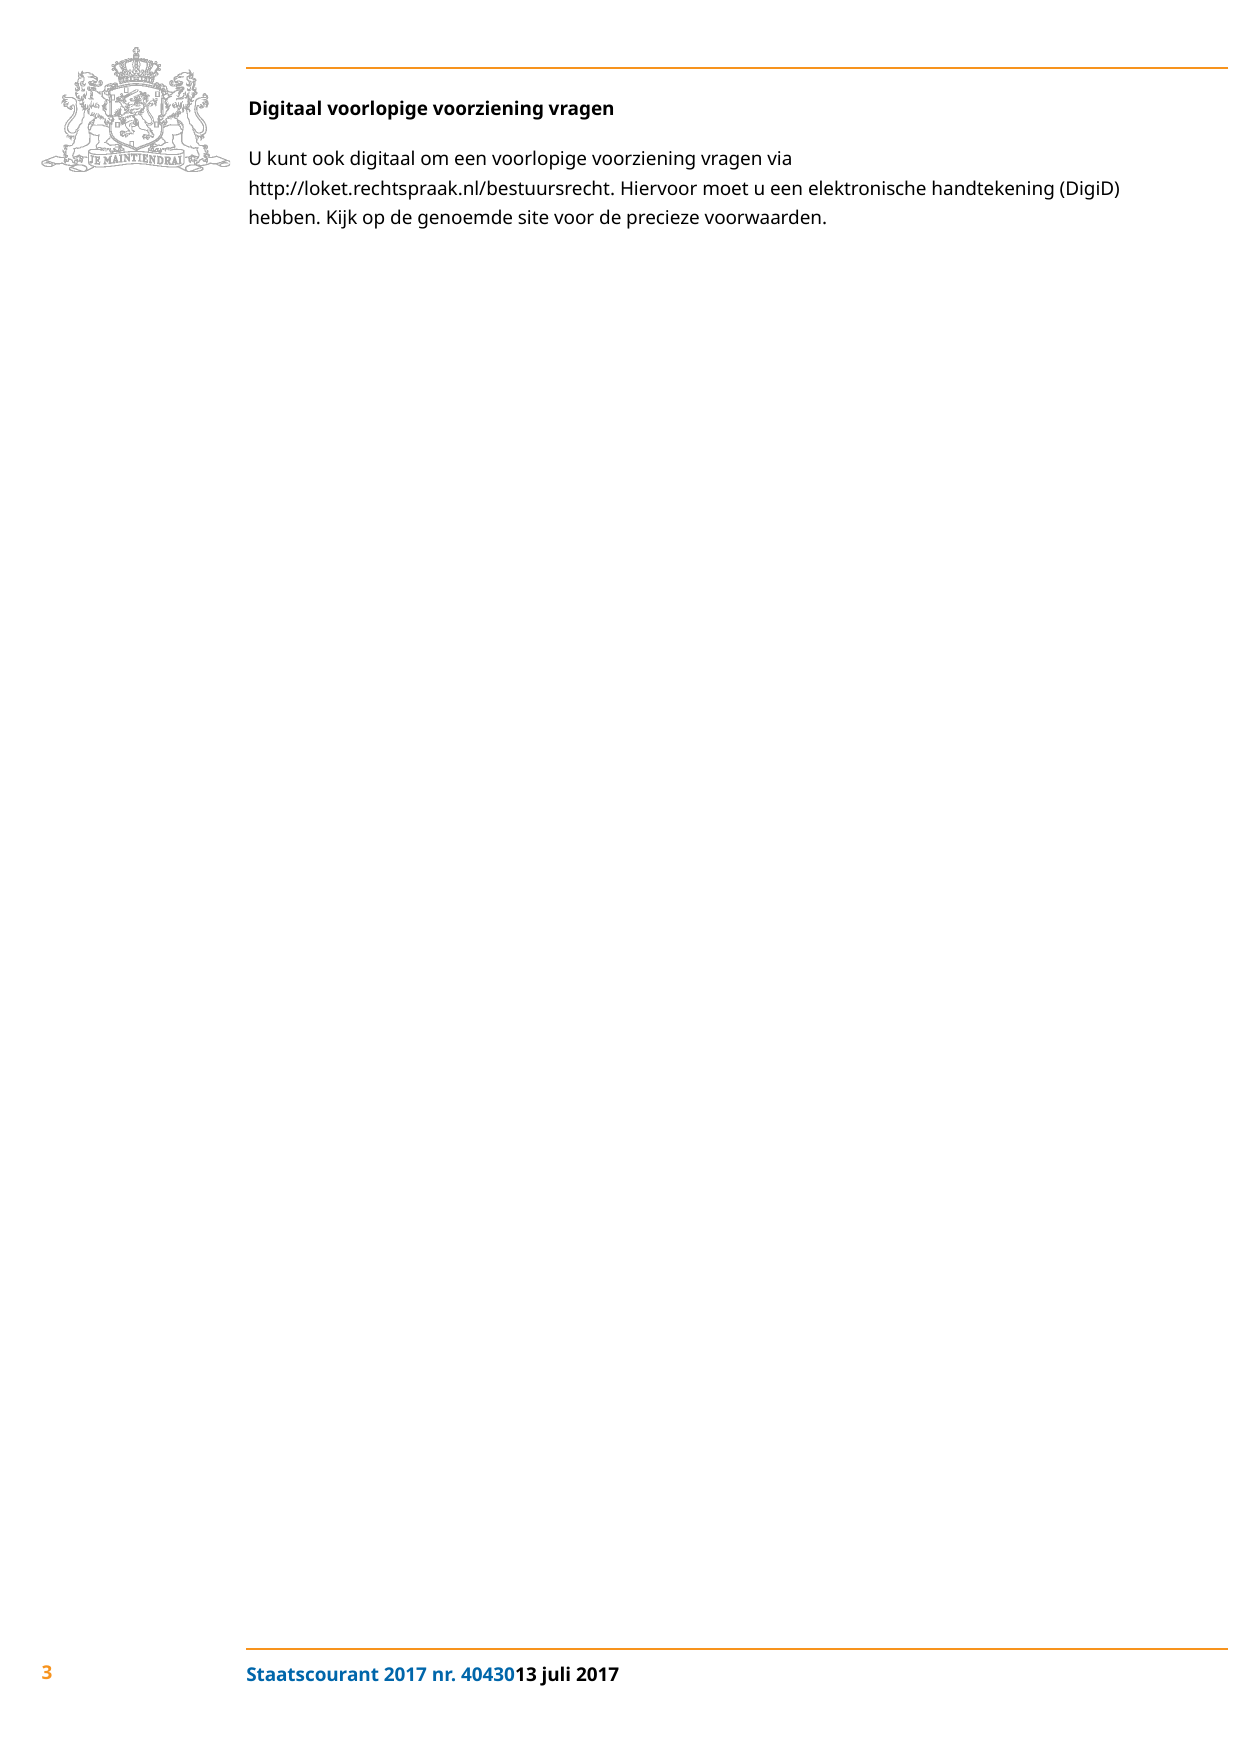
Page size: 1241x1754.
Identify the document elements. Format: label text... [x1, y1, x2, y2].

picture [41, 47, 231, 172]
text U kunt ook digitaal om een voorlopige voorziening vragen via http://loket.rechtspraak.nl/bestuursrecht. Hiervoor moet u een elektronische handtekening (DigiD) hebben. Kijk op de genoemde site voor de precieze voorwaarden. [248, 145, 1152, 230]
text Digitaal voorlopige voorziening vragen [248, 95, 1152, 121]
